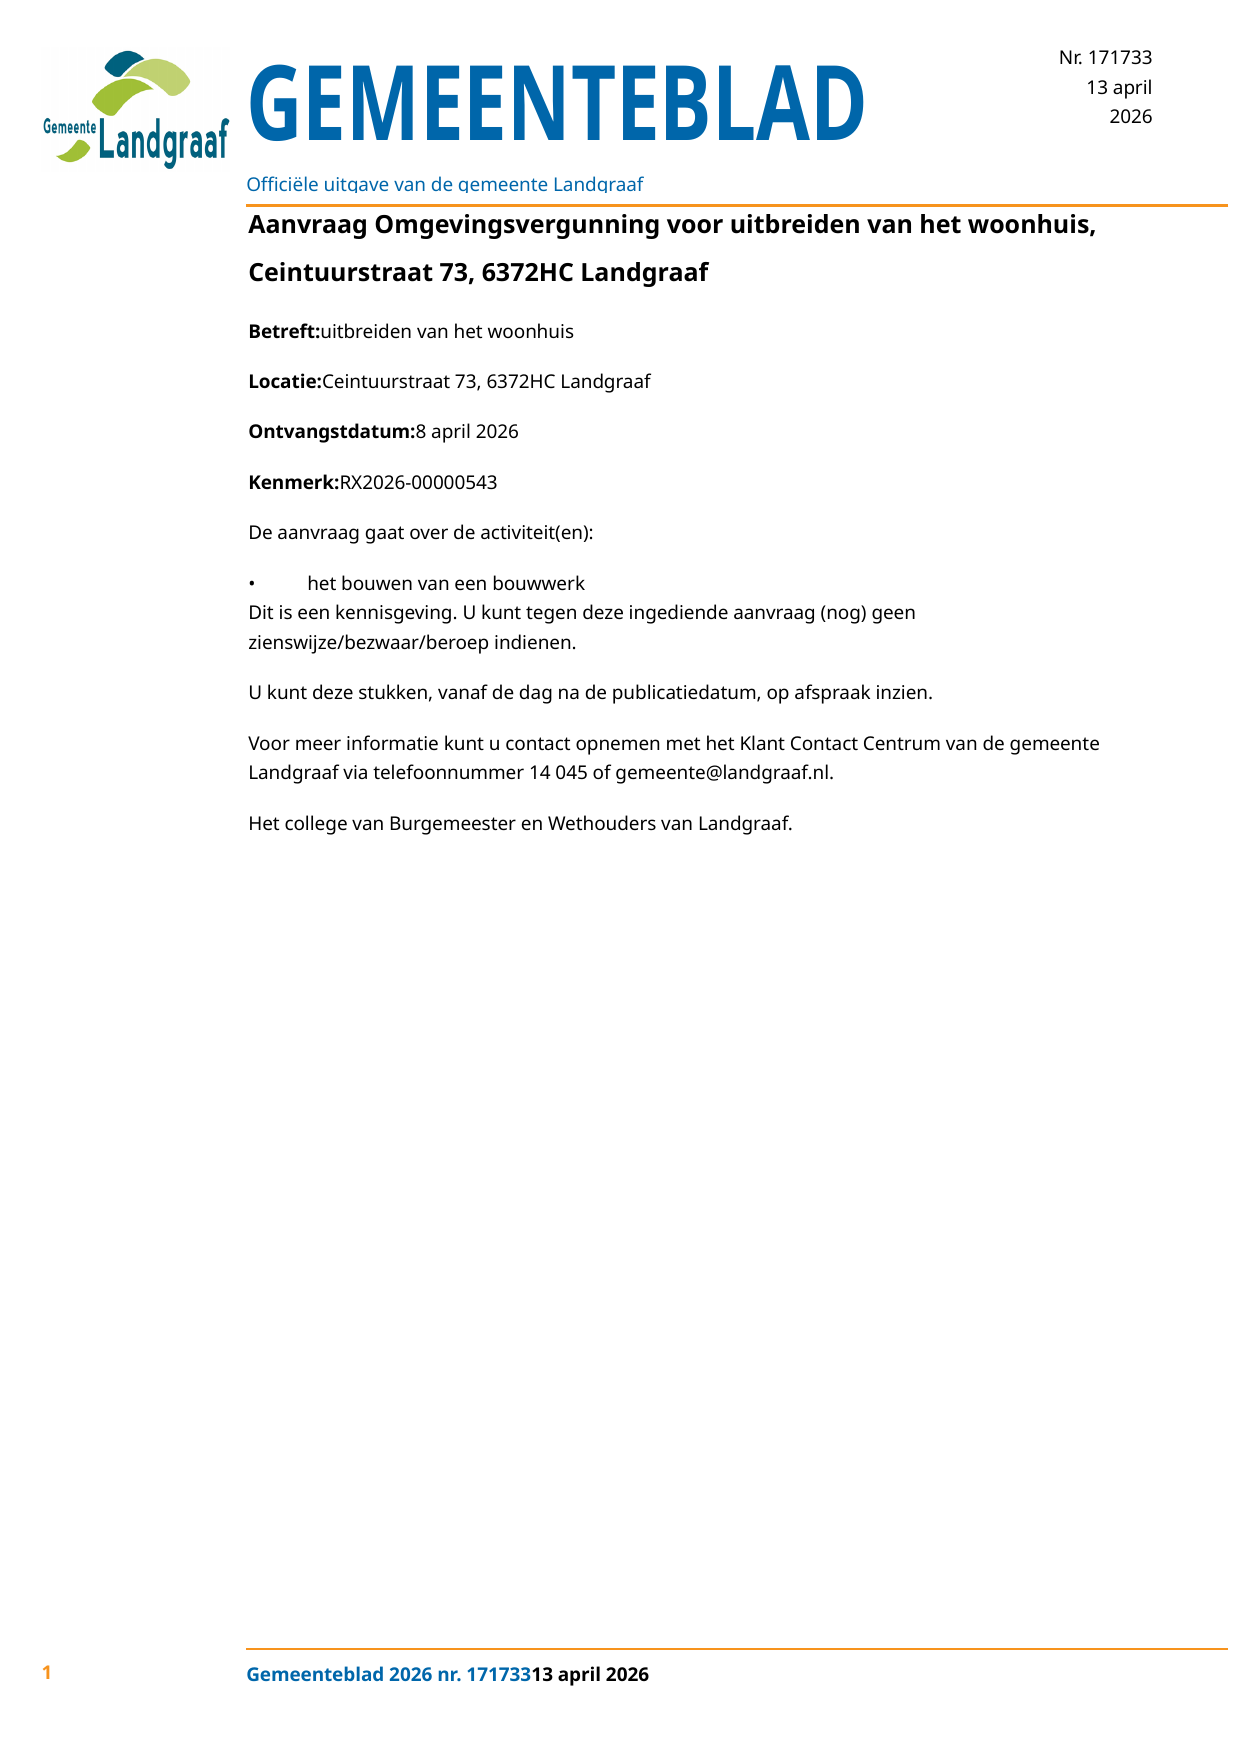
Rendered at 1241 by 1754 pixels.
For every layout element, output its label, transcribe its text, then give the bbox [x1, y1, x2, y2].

text Betreft:uitbreiden van het woonhuis [248, 318, 1152, 344]
text Kenmerk:RX2026-00000543 [248, 469, 1152, 495]
text U kunt deze stukken, vanaf de dag na de publicatiedatum, op afspraak inzien. [248, 679, 1152, 705]
text Aanvraag Omgevingsvergunning voor uitbreiden van het woonhuis, Ceintuurstraat 73, 6372HC Landgraaf [248, 207, 1152, 288]
text Ontvangstdatum:8 april 2026 [248, 419, 1152, 444]
text Locatie:Ceintuurstraat 73, 6372HC Landgraaf [248, 368, 1152, 394]
text Voor meer informatie kunt u contact opnemen met het Klant Contact Centrum van de gemeente Landgraaf via telefoonnummer 14 045 of gemeente@landgraaf.nl. [248, 730, 1152, 785]
text De aanvraag gaat over de activiteit(en): [248, 519, 1152, 545]
text Dit is een kennisgeving. U kunt tegen deze ingediende aanvraag (nog) geen zienswijze/bezwaar/beroep indienen. [248, 599, 1152, 655]
list het bouwen van een bouwwerk [248, 570, 1152, 596]
text Het college van Burgemeester en Wethouders van Landgraaf. [248, 810, 1152, 836]
picture [41, 47, 231, 172]
